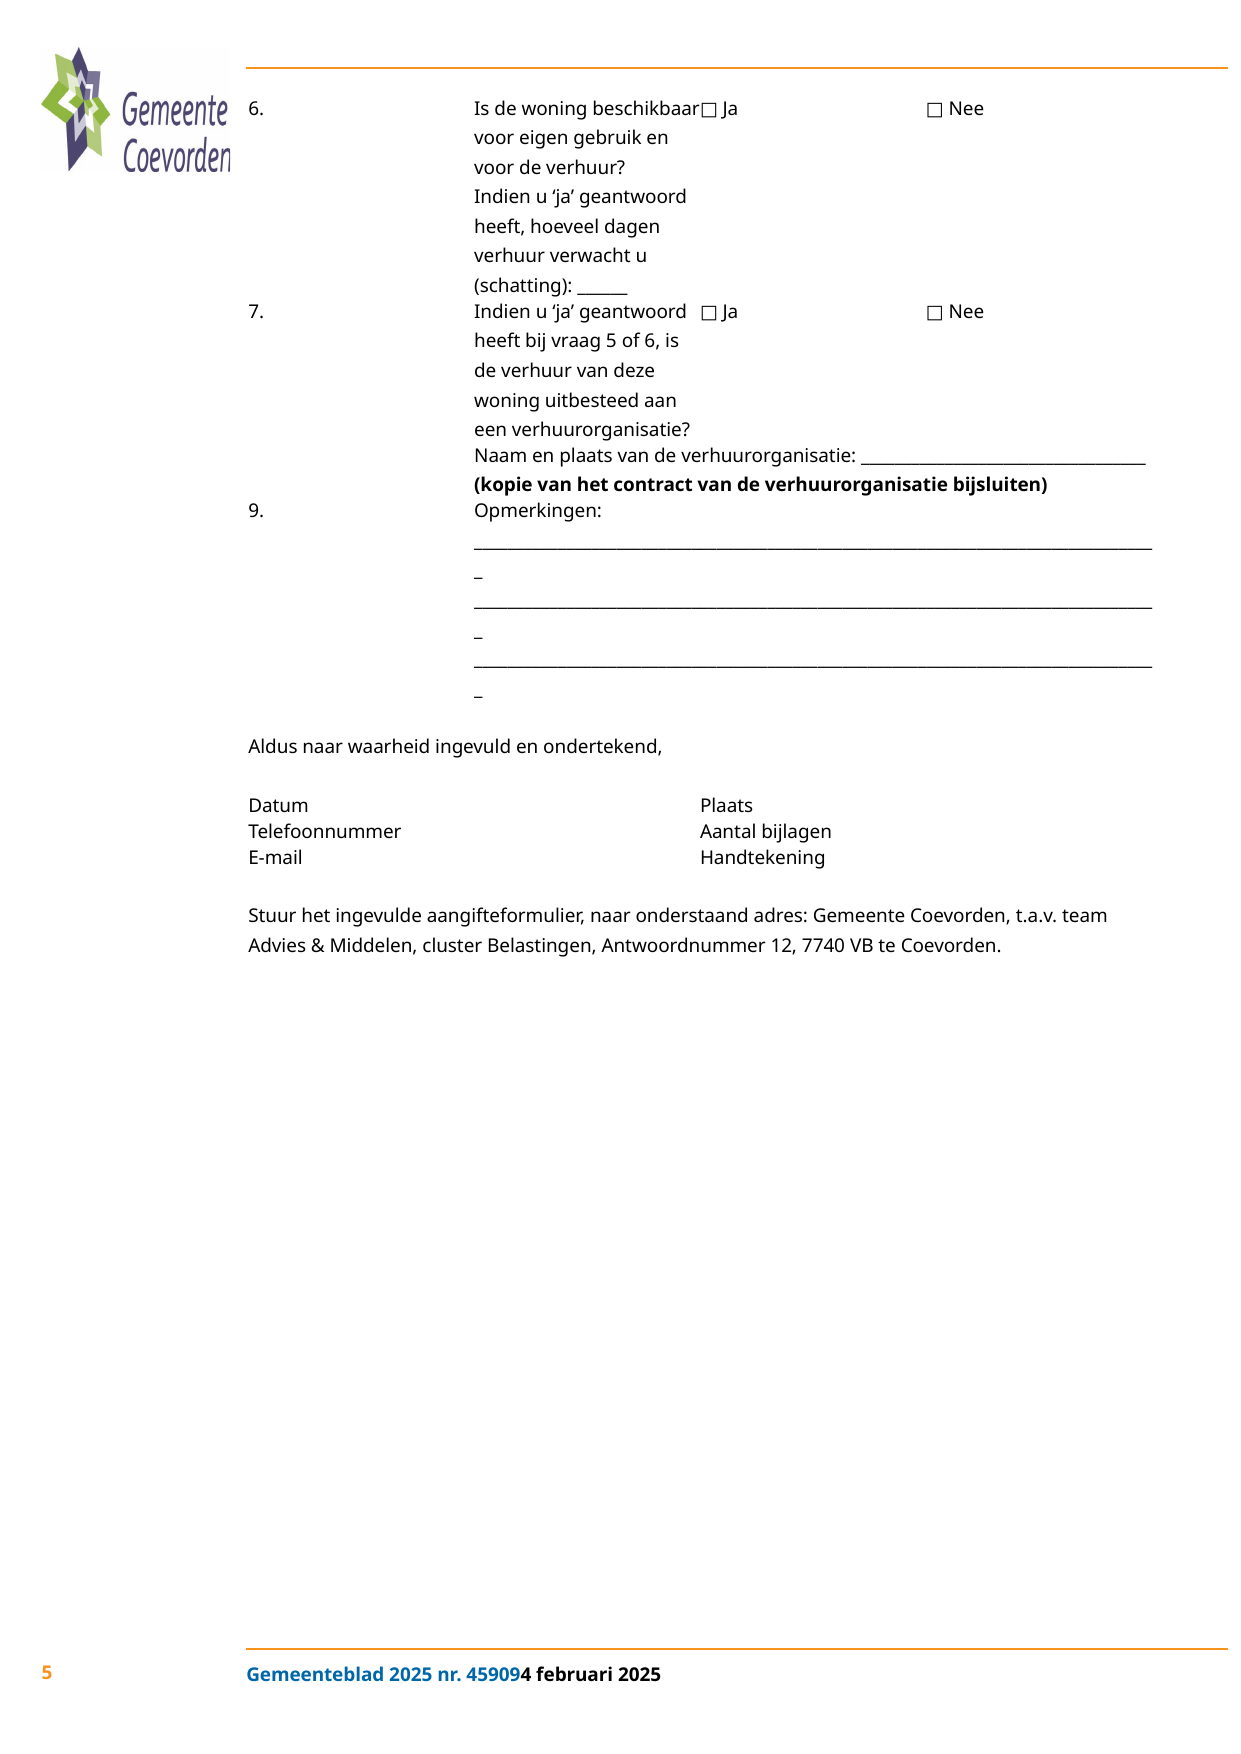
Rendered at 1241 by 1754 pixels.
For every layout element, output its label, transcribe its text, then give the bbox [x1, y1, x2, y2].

table_cell [926, 819, 1152, 844]
text Aldus naar waarheid ingevuld en ondertekend, [248, 733, 1152, 759]
table_cell Opmerkingen: __________________________________________________________________________________ __________________________________________________________________________________ __________________________________________________________________________________ [474, 498, 1152, 701]
table_cell Is de woning beschikbaar voor eigen gebruik en voor de verhuur? Indien u ‘ja’ geantwoord heeft, hoeveel dagen verhuur verwacht u (schatting): ______ [474, 95, 700, 298]
table_cell □ Nee [926, 95, 1152, 298]
table_cell □ Ja [700, 298, 926, 442]
table_header Datum [248, 793, 474, 818]
text Stuur het ingevulde aangifteformulier, naar onderstaand adres: Gemeente Coevorden, t.a.v. team Advies & Middelen, cluster Belastingen, Antwoordnummer 12, 7740 VB te Coevorden. [248, 903, 1152, 958]
table_header [926, 793, 1152, 818]
picture [41, 47, 231, 172]
table_cell Aantal bijlagen [700, 819, 926, 844]
table_cell [474, 844, 700, 870]
table_cell □ Nee [926, 298, 1152, 442]
table_cell Naam en plaats van de verhuurorganisatie: __________________________________ (kopie van het contract van de verhuurorganisatie bijsluiten) [474, 442, 1152, 497]
table_cell E-mail [248, 844, 474, 870]
table_cell Indien u ‘ja’ geantwoord heeft bij vraag 5 of 6, is de verhuur van deze woning uitbesteed aan een verhuurorganisatie? [474, 298, 700, 442]
table_cell □ Ja [700, 95, 926, 298]
table_cell Telefoonnummer [248, 819, 474, 844]
table_cell [248, 442, 474, 497]
table_cell [474, 819, 700, 844]
table_cell Handtekening [700, 844, 926, 870]
table_cell 7. [248, 298, 474, 442]
table_header [474, 793, 700, 818]
table_cell [926, 844, 1152, 870]
table_cell 6. [248, 95, 474, 298]
table_cell 9. [248, 498, 474, 701]
table_header Plaats [700, 793, 926, 818]
